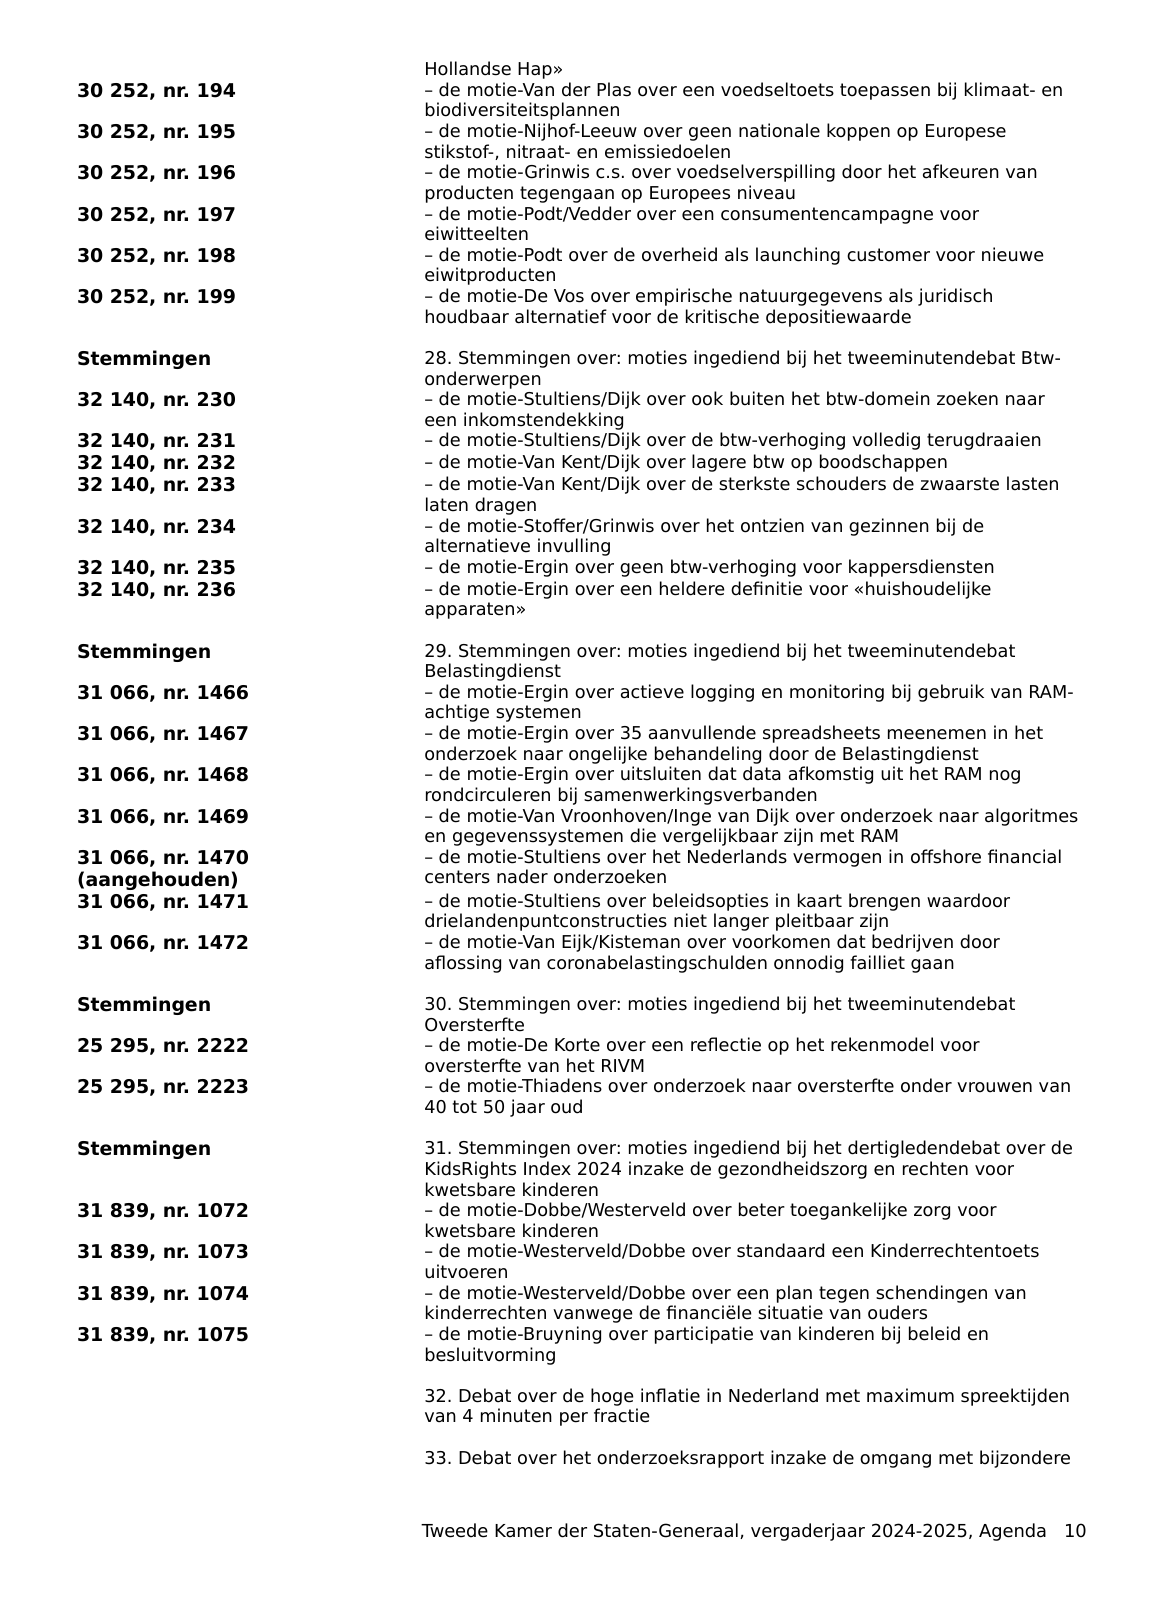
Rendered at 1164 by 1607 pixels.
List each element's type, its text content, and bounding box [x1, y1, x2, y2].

table_cell – de motie-Van Kent/Dijk over de sterkste schouders de zwaarste lasten laten dragen [418, 474, 1087, 516]
table_cell [77, 1386, 401, 1427]
table_cell 31 066, nr. 1466 [77, 682, 401, 723]
table_cell 30 252, nr. 195 [77, 121, 401, 162]
table_cell [401, 994, 418, 1035]
table_cell [401, 286, 418, 327]
table_cell [418, 973, 1087, 994]
table_cell [401, 723, 418, 764]
table_cell [401, 1118, 418, 1138]
table_cell 32 140, nr. 231 [77, 430, 401, 452]
table_cell – de motie-Van Kent/Dijk over lagere btw op boodschappen [418, 452, 1087, 474]
table_cell [401, 847, 418, 891]
table_cell [401, 516, 418, 557]
table_cell [401, 641, 418, 682]
table_cell [401, 1241, 418, 1283]
table_cell – de motie-Ergin over een heldere definitie voor «huishoudelijke apparaten» [418, 579, 1087, 620]
table_cell [401, 59, 418, 80]
table_cell – de motie-Stultiens over beleidsopties in kaart brengen waardoor drielandenpuntconstructies niet langer pleitbaar zijn [418, 891, 1087, 932]
table_cell [401, 891, 418, 932]
table_cell 30. Stemmingen over: moties ingediend bij het tweeminutendebat Oversterfte [418, 994, 1087, 1035]
table_cell – de motie-Podt/Vedder over een consumentencampagne voor eiwitteelten [418, 204, 1087, 245]
table_cell Stemmingen [77, 994, 401, 1035]
table_cell 30 252, nr. 196 [77, 162, 401, 203]
table_cell [401, 1283, 418, 1324]
table_cell 32 140, nr. 234 [77, 516, 401, 557]
table_cell 31 066, nr. 1467 [77, 723, 401, 764]
table_cell [401, 245, 418, 286]
table_cell [401, 620, 418, 641]
table_cell 32 140, nr. 232 [77, 452, 401, 474]
table_cell [401, 80, 418, 121]
table_cell – de motie-Van der Plas over een voedseltoets toepassen bij klimaat- en biodiversiteitsplannen [418, 80, 1087, 121]
table_cell [77, 1118, 401, 1138]
table_cell 30 252, nr. 199 [77, 286, 401, 327]
table_cell – de motie-Stultiens/Dijk over ook buiten het btw-domein zoeken naar een inkomstendekking [418, 389, 1087, 430]
table_cell [418, 1427, 1087, 1448]
table_cell 31. Stemmingen over: moties ingediend bij het dertigledendebat over de KidsRights Index 2024 inzake de gezondheidszorg en rechten voor kwetsbare kinderen [418, 1138, 1087, 1200]
table_cell Stemmingen [77, 1138, 401, 1200]
table_cell [401, 579, 418, 620]
table_cell – de motie-Nijhof-Leeuw over geen nationale koppen op Europese stikstof-, nitraat- en emissiedoelen [418, 121, 1087, 162]
table_cell [77, 1448, 401, 1468]
table_cell 29. Stemmingen over: moties ingediend bij het tweeminutendebat Belastingdienst [418, 641, 1087, 682]
table_cell 31 066, nr. 1468 [77, 764, 401, 806]
table_cell [401, 1386, 418, 1427]
table_cell – de motie-Podt over de overheid als launching customer voor nieuwe eiwitproducten [418, 245, 1087, 286]
table_cell [77, 1365, 401, 1386]
table_cell Stemmingen [77, 641, 401, 682]
table_cell – de motie-Stultiens over het Nederlands vermogen in offshore financial centers nader onderzoeken [418, 847, 1087, 891]
table_cell [401, 973, 418, 994]
table_cell 32 140, nr. 230 [77, 389, 401, 430]
table_cell [418, 327, 1087, 348]
table_cell [401, 1138, 418, 1200]
table_cell [401, 1035, 418, 1076]
table_cell 30 252, nr. 197 [77, 204, 401, 245]
table_cell – de motie-Ergin over geen btw-verhoging voor kappersdiensten [418, 557, 1087, 579]
table_cell – de motie-Ergin over actieve logging en monitoring bij gebruik van RAM-achtige systemen [418, 682, 1087, 723]
table_cell 30 252, nr. 194 [77, 80, 401, 121]
table_cell [401, 121, 418, 162]
table_cell [401, 474, 418, 516]
table_cell 30 252, nr. 198 [77, 245, 401, 286]
table_cell [401, 1200, 418, 1241]
table_cell 32 140, nr. 236 [77, 579, 401, 620]
table_cell [401, 682, 418, 723]
table_cell [401, 557, 418, 579]
table_cell Hollandse Hap» [418, 59, 1087, 80]
table_cell 28. Stemmingen over: moties ingediend bij het tweeminutendebat Btw-onderwerpen [418, 348, 1087, 389]
table_cell 31 066, nr. 1470 (aangehouden) [77, 847, 401, 891]
table_cell 31 066, nr. 1471 [77, 891, 401, 932]
table_cell [77, 620, 401, 641]
table_cell 31 839, nr. 1074 [77, 1283, 401, 1324]
table_cell – de motie-De Korte over een reflectie op het rekenmodel voor oversterfte van het RIVM [418, 1035, 1087, 1076]
table_cell [401, 1076, 418, 1118]
table_cell [401, 806, 418, 847]
table_cell – de motie-Ergin over 35 aanvullende spreadsheets meenemen in het onderzoek naar ongelijke behandeling door de Belastingdienst [418, 723, 1087, 764]
table_cell [401, 430, 418, 452]
table_cell [401, 162, 418, 203]
table_cell – de motie-Van Vroonhoven/Inge van Dijk over onderzoek naar algoritmes en gegevenssystemen die vergelijkbaar zijn met RAM [418, 806, 1087, 847]
table_cell – de motie-Grinwis c.s. over voedselverspilling door het afkeuren van producten tegengaan op Europees niveau [418, 162, 1087, 203]
table_cell [401, 348, 418, 389]
table_cell – de motie-Ergin over uitsluiten dat data afkomstig uit het RAM nog rondcirculeren bij samenwerkingsverbanden [418, 764, 1087, 806]
table_cell [401, 764, 418, 806]
table_cell – de motie-Thiadens over onderzoek naar oversterfte onder vrouwen van 40 tot 50 jaar oud [418, 1076, 1087, 1118]
table_cell [401, 389, 418, 430]
table_cell [401, 327, 418, 348]
table_cell – de motie-Westerveld/Dobbe over standaard een Kinderrechtentoets uitvoeren [418, 1241, 1087, 1283]
table_cell – de motie-Dobbe/Westerveld over beter toegankelijke zorg voor kwetsbare kinderen [418, 1200, 1087, 1241]
table_cell Stemmingen [77, 348, 401, 389]
table_cell 32. Debat over de hoge inflatie in Nederland met maximum spreektijden van 4 minuten per fractie [418, 1386, 1087, 1427]
table_cell – de motie-Bruyning over participatie van kinderen bij beleid en besluitvorming [418, 1324, 1087, 1365]
table_cell [77, 973, 401, 994]
table_cell [77, 59, 401, 80]
table_cell – de motie-Stultiens/Dijk over de btw-verhoging volledig terugdraaien [418, 430, 1087, 452]
table_cell [401, 1448, 418, 1468]
table_cell 32 140, nr. 235 [77, 557, 401, 579]
table_cell 32 140, nr. 233 [77, 474, 401, 516]
table_cell [77, 327, 401, 348]
table_cell [418, 1118, 1087, 1138]
table_cell [418, 1365, 1087, 1386]
table_cell 31 839, nr. 1073 [77, 1241, 401, 1283]
table_cell [418, 620, 1087, 641]
table_cell – de motie-Stoffer/Grinwis over het ontzien van gezinnen bij de alternatieve invulling [418, 516, 1087, 557]
table_cell [401, 932, 418, 973]
table_cell 25 295, nr. 2223 [77, 1076, 401, 1118]
table_cell – de motie-De Vos over empirische natuurgegevens als juridisch houdbaar alternatief voor de kritische depositiewaarde [418, 286, 1087, 327]
table_cell [401, 204, 418, 245]
table_cell [401, 1427, 418, 1448]
table_cell 31 066, nr. 1469 [77, 806, 401, 847]
table_cell 31 839, nr. 1075 [77, 1324, 401, 1365]
table_cell 25 295, nr. 2222 [77, 1035, 401, 1076]
table_cell – de motie-Van Eijk/Kisteman over voorkomen dat bedrijven door aflossing van coronabelastingschulden onnodig failliet gaan [418, 932, 1087, 973]
table_cell [401, 452, 418, 474]
table_cell – de motie-Westerveld/Dobbe over een plan tegen schendingen van kinderrechten vanwege de financiële situatie van ouders [418, 1283, 1087, 1324]
table_cell 31 066, nr. 1472 [77, 932, 401, 973]
table_cell [401, 1324, 418, 1365]
table_cell 33. Debat over het onderzoeksrapport inzake de omgang met bijzondere [418, 1448, 1087, 1468]
table_cell [77, 1427, 401, 1448]
table_cell 31 839, nr. 1072 [77, 1200, 401, 1241]
table_cell [401, 1365, 418, 1386]
